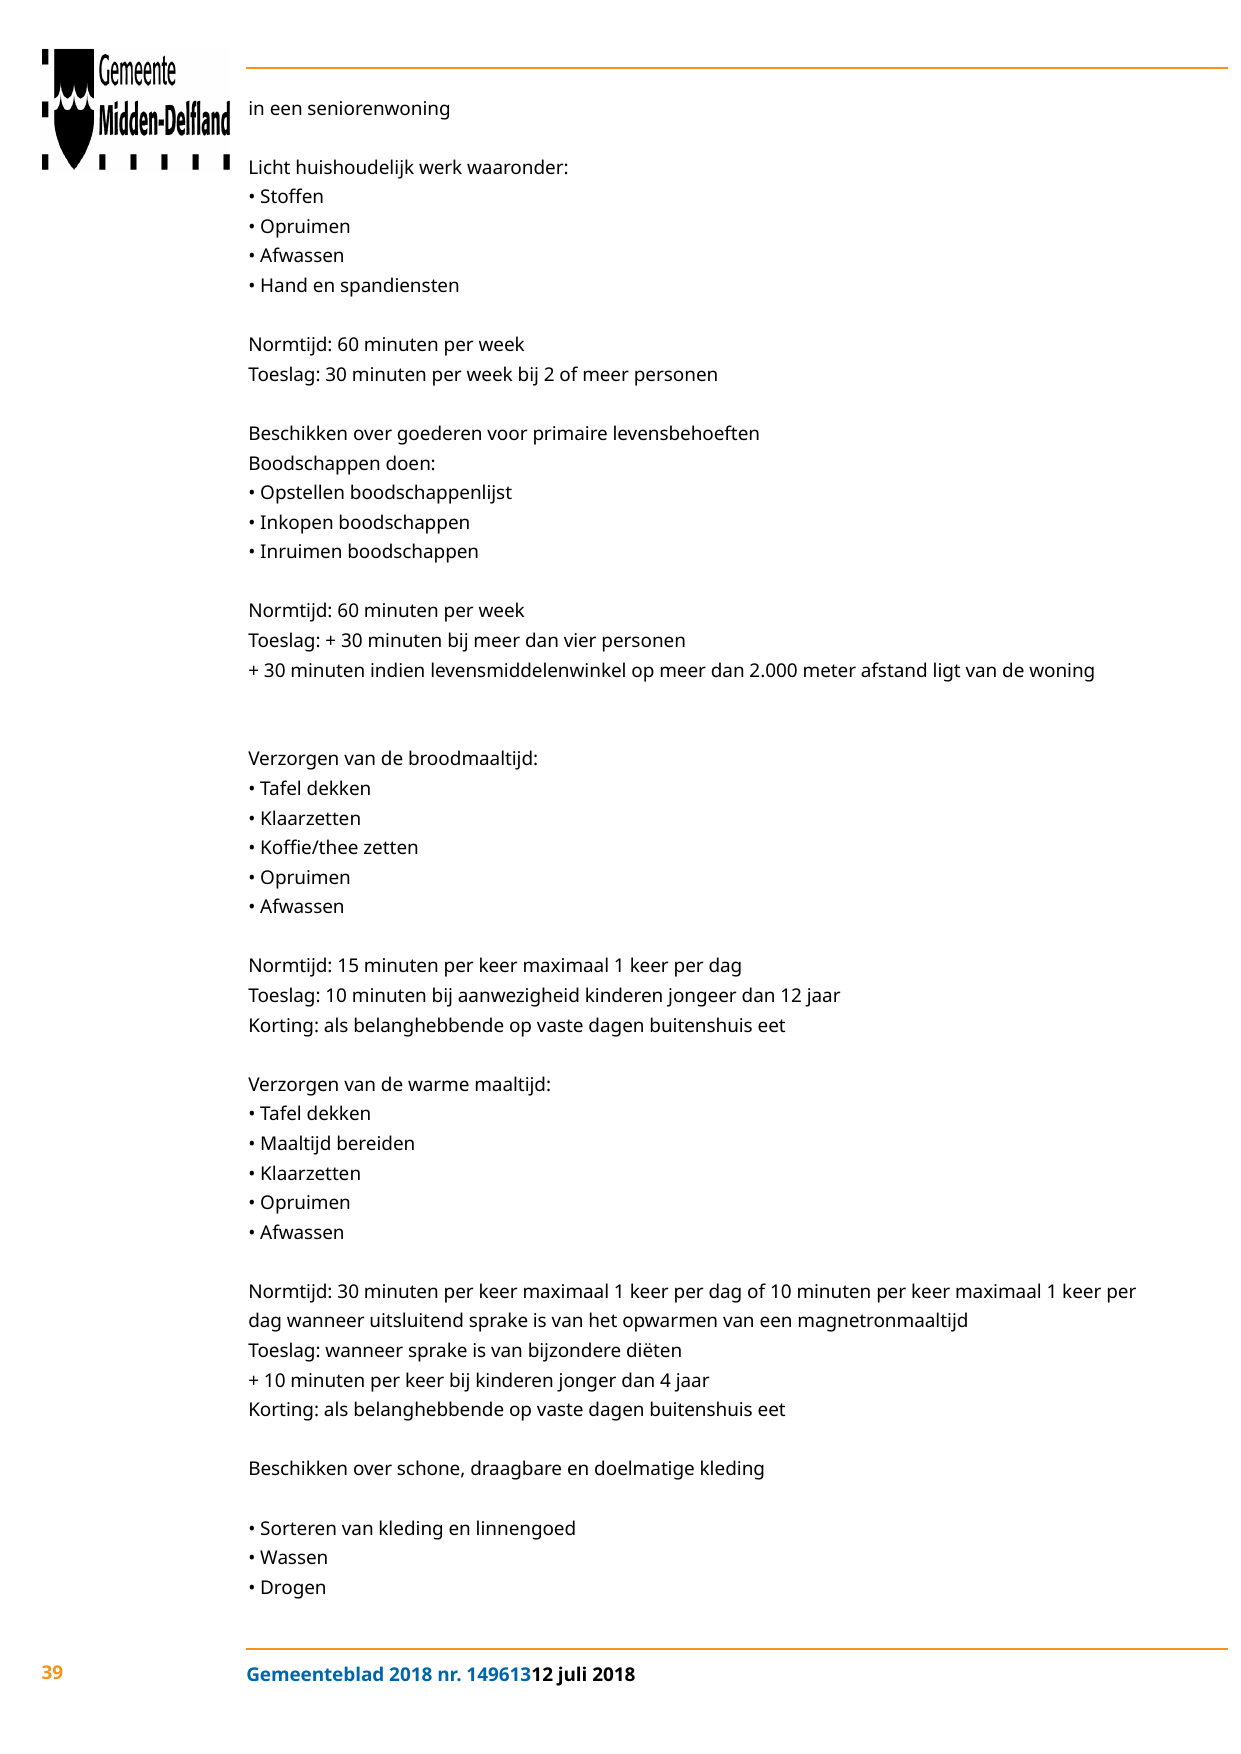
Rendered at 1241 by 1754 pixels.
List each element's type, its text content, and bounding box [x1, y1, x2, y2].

text + 10 minuten per keer bij kinderen jonger dan 4 jaar [248, 1367, 1152, 1393]
text Toeslag: 10 minuten bij aanwezigheid kinderen jongeer dan 12 jaar [248, 982, 1152, 1008]
text • Opruimen [248, 213, 1152, 239]
text • Maaltijd bereiden [248, 1130, 1152, 1156]
text Toeslag: wanneer sprake is van bijzondere diëten [248, 1337, 1152, 1363]
text • Opruimen [248, 1189, 1152, 1215]
text Boodschappen doen: [248, 450, 1152, 476]
text Korting: als belanghebbende op vaste dagen buitenshuis eet [248, 1012, 1152, 1038]
text Verzorgen van de broodmaaltijd: [248, 746, 1152, 771]
text • Hand en spandiensten [248, 272, 1152, 298]
text • Afwassen [248, 1219, 1152, 1245]
text • Klaarzetten [248, 805, 1152, 831]
text • Afwassen [248, 243, 1152, 268]
text • Inkopen boodschappen [248, 509, 1152, 535]
text • Opstellen boodschappenlijst [248, 479, 1152, 505]
text + 30 minuten indien levensmiddelenwinkel op meer dan 2.000 meter afstand ligt van de woning [248, 657, 1152, 683]
text Normtijd: 60 minuten per week [248, 598, 1152, 623]
text • Sorteren van kleding en linnengoed [248, 1515, 1152, 1541]
text Toeslag: 30 minuten per week bij 2 of meer personen [248, 361, 1152, 387]
text Korting: als belanghebbende op vaste dagen buitenshuis eet [248, 1396, 1152, 1422]
text • Klaarzetten [248, 1160, 1152, 1186]
text Beschikken over schone, draagbare en doelmatige kleding [248, 1456, 1152, 1481]
text Normtijd: 30 minuten per keer maximaal 1 keer per dag of 10 minuten per keer maximaal 1 keer per dag wanneer uitsluitend sprake is van het opwarmen van een magnetronmaaltijd [248, 1278, 1152, 1333]
text Toeslag: + 30 minuten bij meer dan vier personen [248, 627, 1152, 653]
text • Inruimen boodschappen [248, 538, 1152, 564]
text Beschikken over goederen voor primaire levensbehoeften [248, 420, 1152, 446]
text • Tafel dekken [248, 1101, 1152, 1126]
text Normtijd: 60 minuten per week [248, 331, 1152, 357]
text Licht huishoudelijk werk waaronder: [248, 154, 1152, 180]
text Verzorgen van de warme maaltijd: [248, 1071, 1152, 1097]
picture [41, 47, 231, 172]
text • Wassen [248, 1544, 1152, 1570]
text • Koffie/thee zetten [248, 834, 1152, 860]
text • Stoffen [248, 183, 1152, 209]
text in een seniorenwoning [248, 95, 1152, 121]
text • Tafel dekken [248, 775, 1152, 801]
text • Opruimen [248, 864, 1152, 890]
text • Afwassen [248, 893, 1152, 919]
text • Drogen [248, 1574, 1152, 1600]
text Normtijd: 15 minuten per keer maximaal 1 keer per dag [248, 953, 1152, 978]
